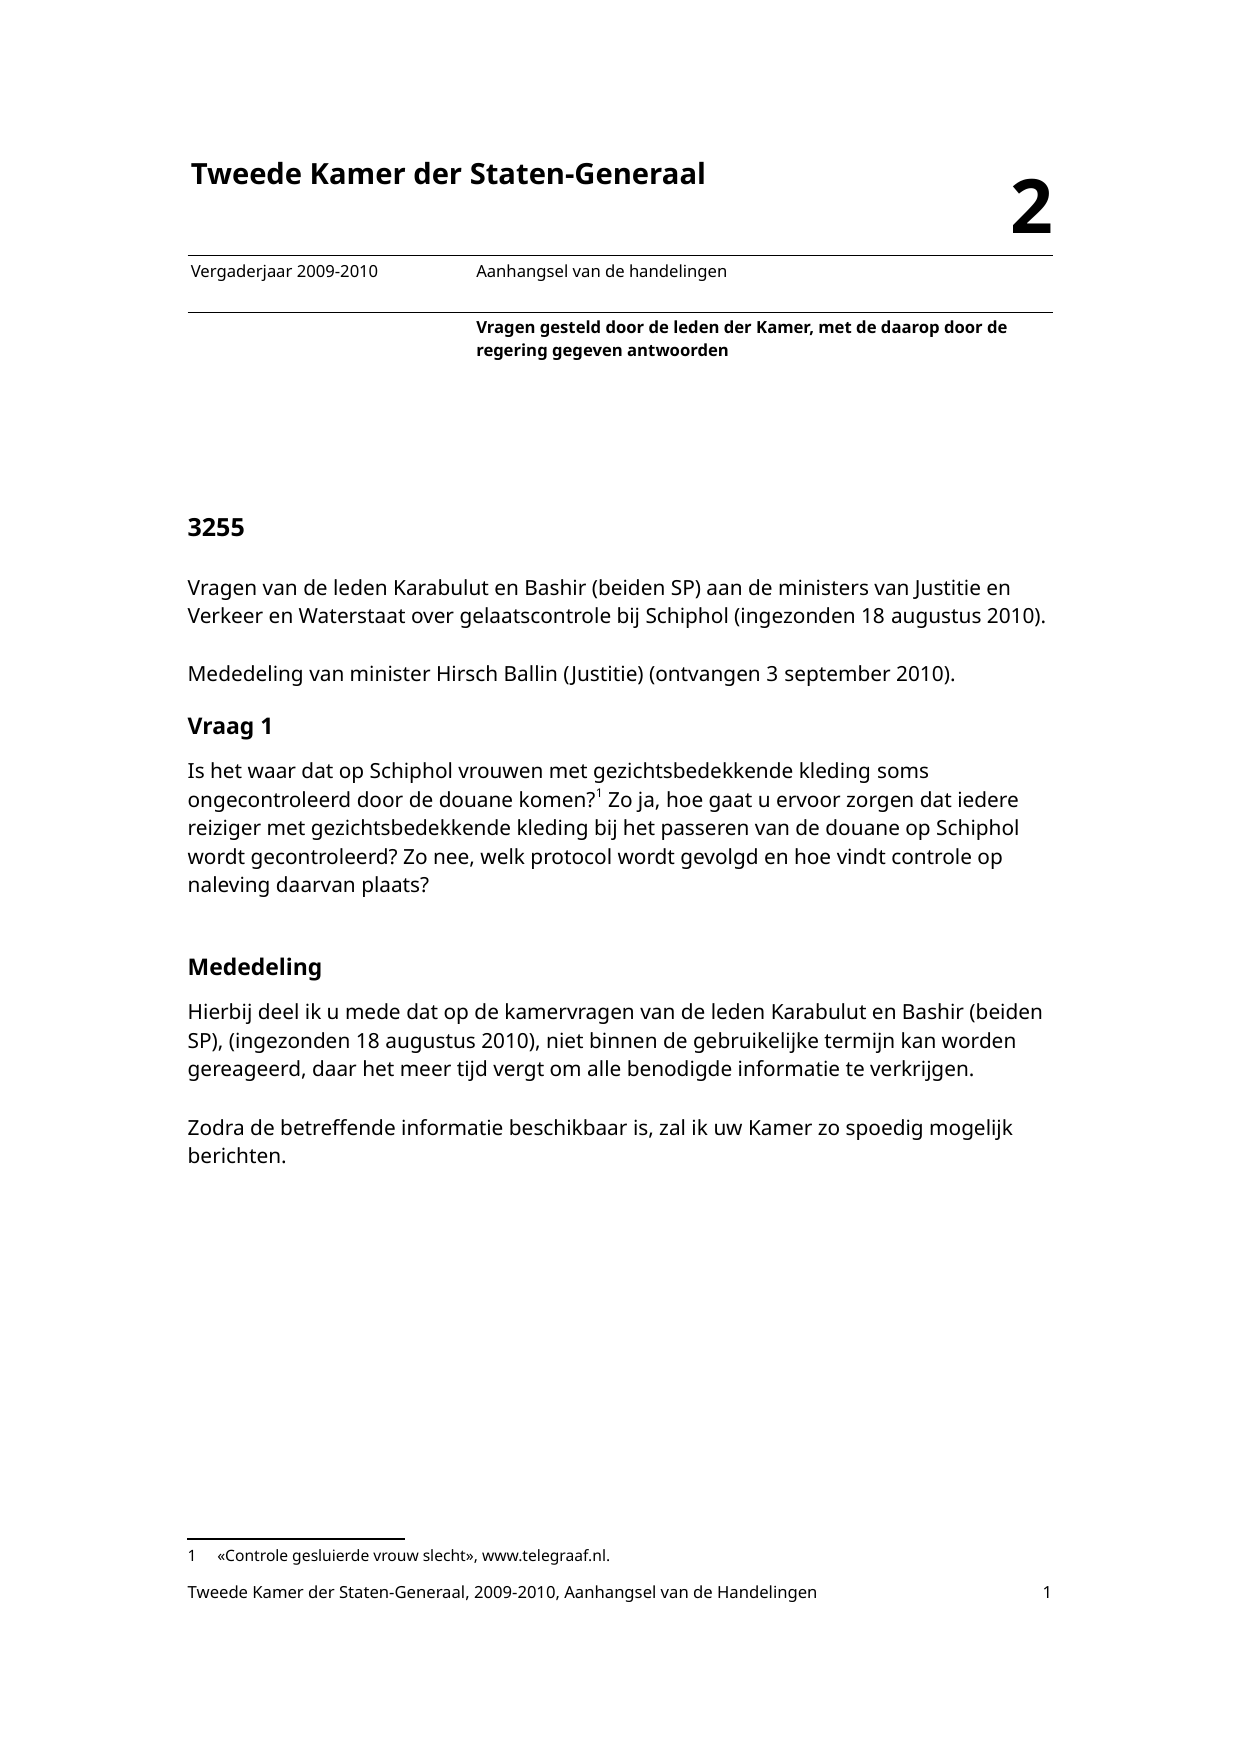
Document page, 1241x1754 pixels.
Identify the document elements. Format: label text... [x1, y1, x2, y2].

text Hierbij deel ik u mede dat op de kamervragen van de leden Karabulut en Bashir (beiden SP), (ingezonden 18 augustus 2010), niet binnen de gebruikelijke termijn kan worden gereageerd, daar het meer tijd vergt om alle benodigde informatie te verkrijgen. [187, 997, 1053, 1083]
table_header Tweede Kamer der Staten-Generaal [188, 150, 879, 255]
text «Controle gesluierde vrouw slecht», www.telegraaf.nl. [187, 1538, 1053, 1566]
text Is het waar dat op Schiphol vrouwen met gezichtsbedekkende kleding soms ongecontroleerd door de douane komen? Zo ja, hoe gaat u ervoor zorgen dat iedere reiziger met gezichtsbedekkende kleding bij het passeren van de douane op Schiphol wordt gecontroleerd? Zo nee, welk protocol wordt gevolgd en hoe vindt controle op naleving daarvan plaats? [187, 757, 1053, 899]
text Zodra de betreffende informatie beschikbaar is, zal ik uw Kamer zo spoedig mogelijk berichten. [187, 1113, 1053, 1170]
subtitle Mededeling [187, 951, 1053, 982]
table_cell [188, 313, 473, 361]
table_header 2 [880, 150, 1053, 255]
text Vragen van de leden Karabulut en Bashir (beiden SP) aan de ministers van Justitie en Verkeer en Waterstaat over gelaatscontrole bij Schiphol (ingezonden 18 augustus 2010). [187, 573, 1053, 630]
table_cell Aanhangsel van de handelingen [473, 256, 1053, 312]
subtitle Vraag 1 [187, 710, 1053, 742]
table_cell Vragen gesteld door de leden der Kamer, met de daarop door de regering gegeven antwoorden [473, 313, 1053, 361]
text Mededeling van minister Hirsch Ballin (Justitie) (ontvangen 3 september 2010). [187, 659, 1053, 688]
text 3255 [187, 509, 1053, 543]
table_cell Vergaderjaar 2009-2010 [188, 256, 473, 312]
